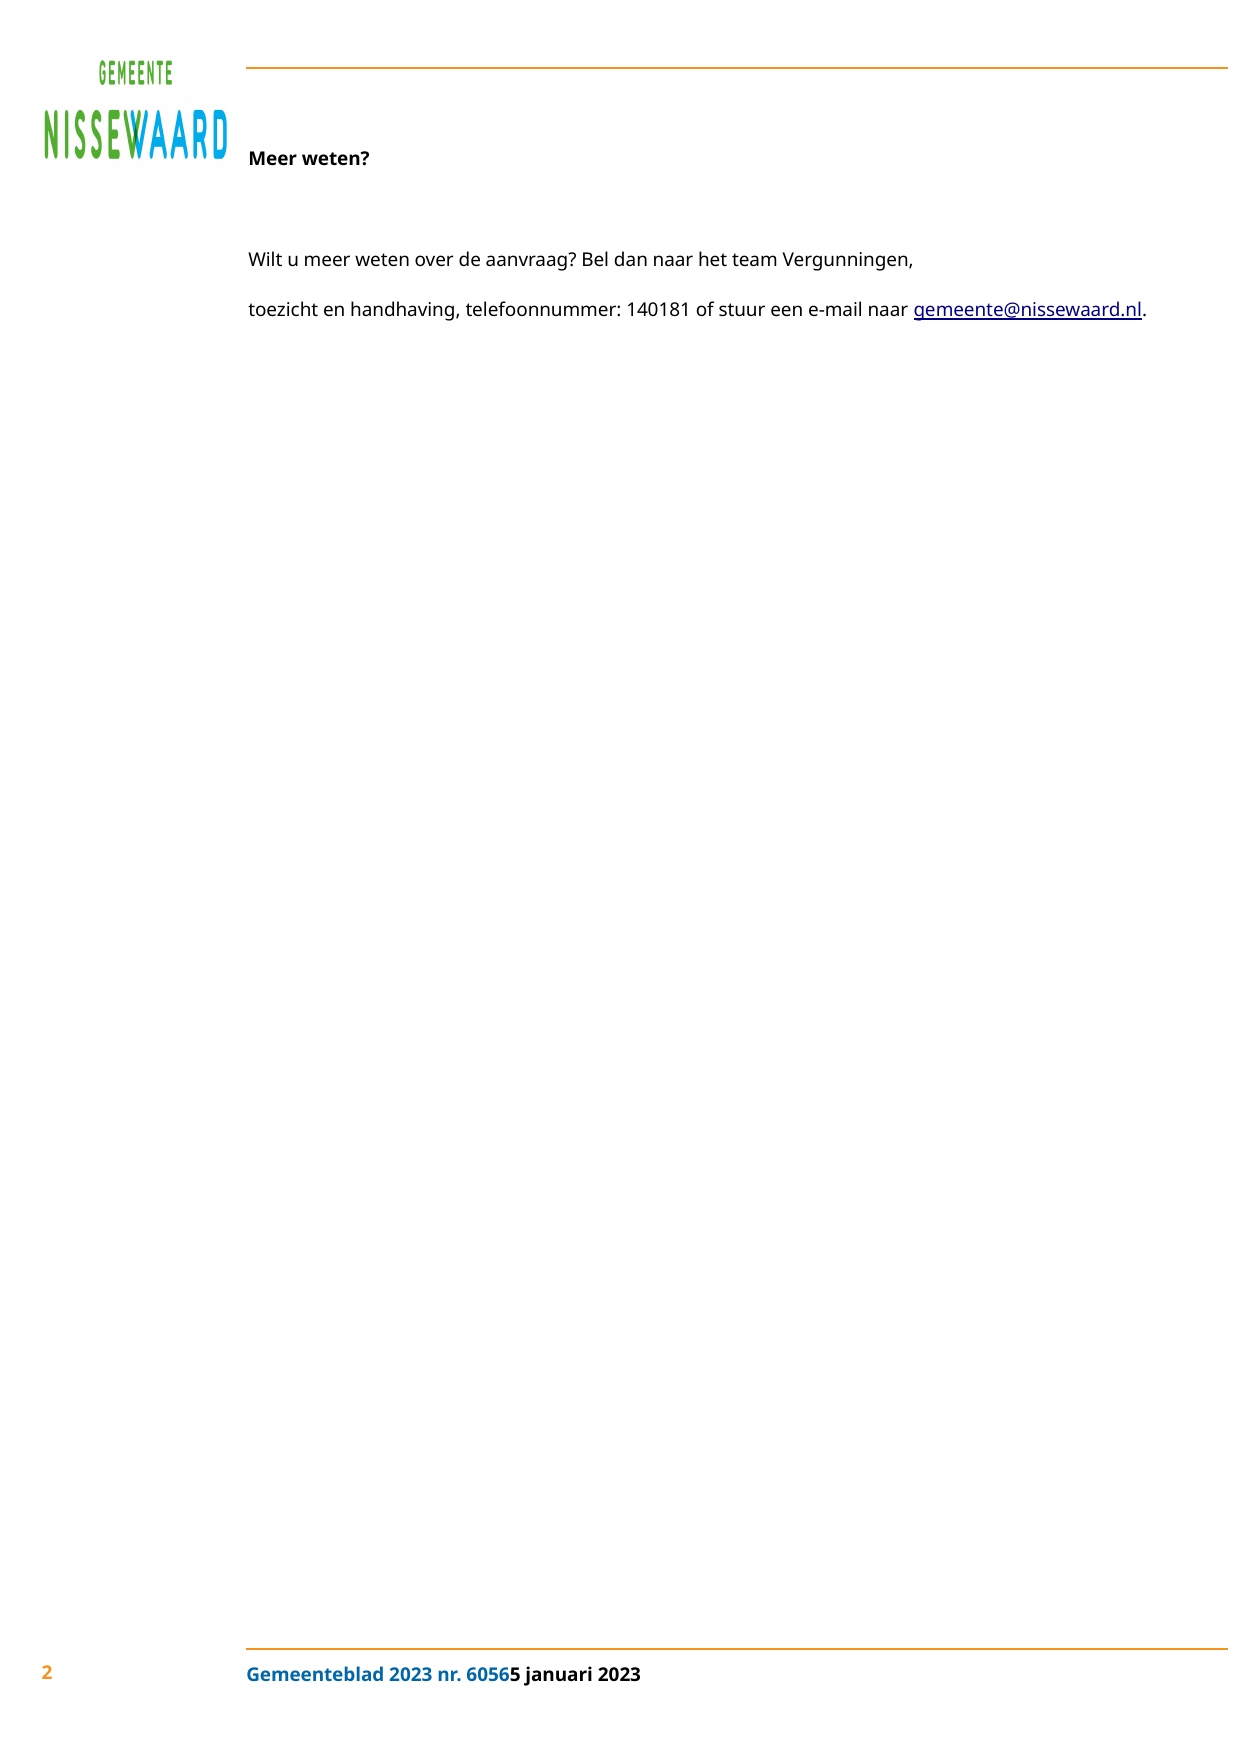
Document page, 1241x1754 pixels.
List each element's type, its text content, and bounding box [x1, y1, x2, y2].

text toezicht en handhaving, telefoonnummer: 140181 of stuur een e-mail naar gemeente@nissewaard.nl. [248, 296, 1152, 322]
text Meer weten? [248, 145, 1152, 171]
picture [41, 47, 231, 172]
text Wilt u meer weten over de aanvraag? Bel dan naar het team Vergunningen, [248, 246, 1152, 272]
